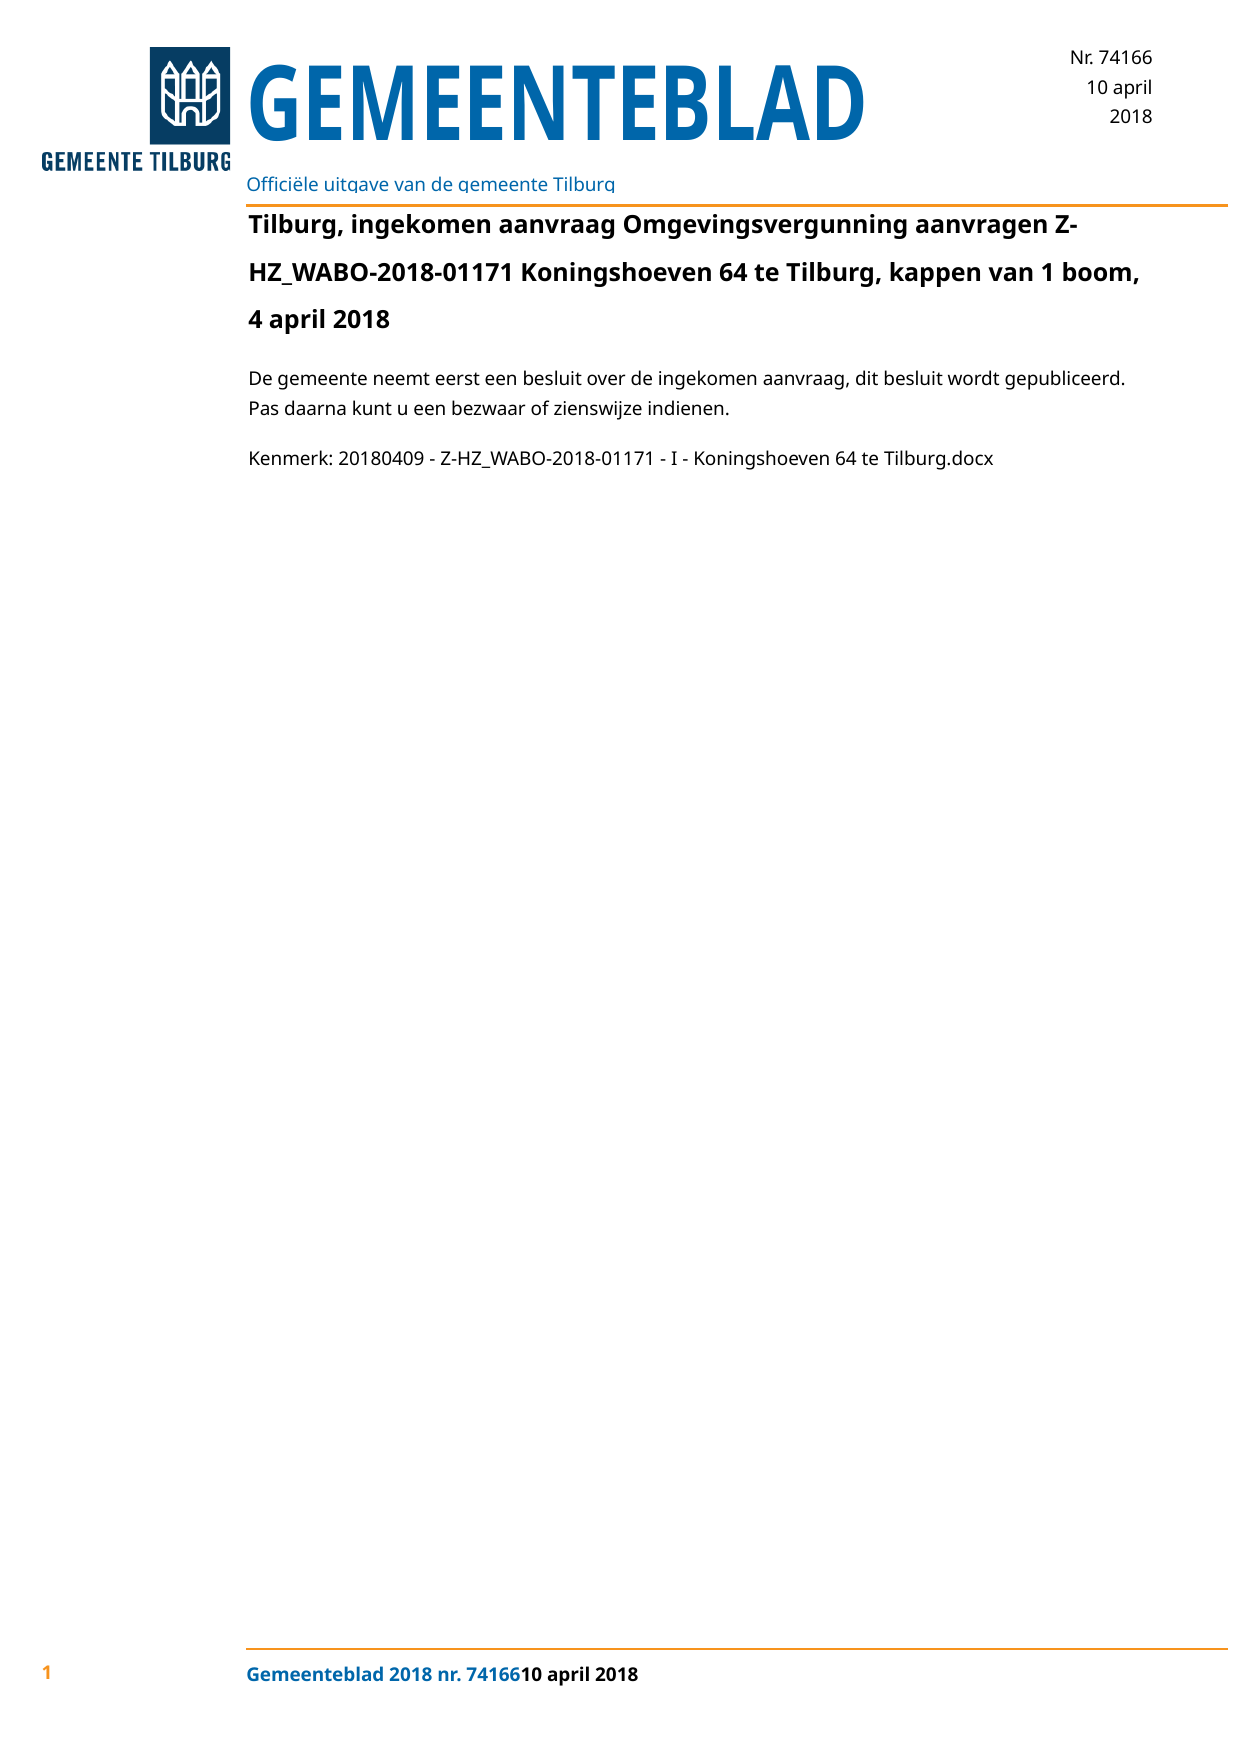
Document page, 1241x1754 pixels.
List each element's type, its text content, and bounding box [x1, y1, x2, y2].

text Tilburg, ingekomen aanvraag Omgevingsvergunning aanvragen Z-HZ_WABO-2018-01171 Koningshoeven 64 te Tilburg, kappen van 1 boom, 4 april 2018 [248, 207, 1152, 336]
picture [41, 47, 231, 172]
text Kenmerk: 20180409 - Z-HZ_WABO-2018-01171 - I - Koningshoeven 64 te Tilburg.docx [248, 446, 1152, 471]
text De gemeente neemt eerst een besluit over de ingekomen aanvraag, dit besluit wordt gepubliceerd. Pas daarna kunt u een bezwaar of zienswijze indienen. [248, 366, 1152, 421]
